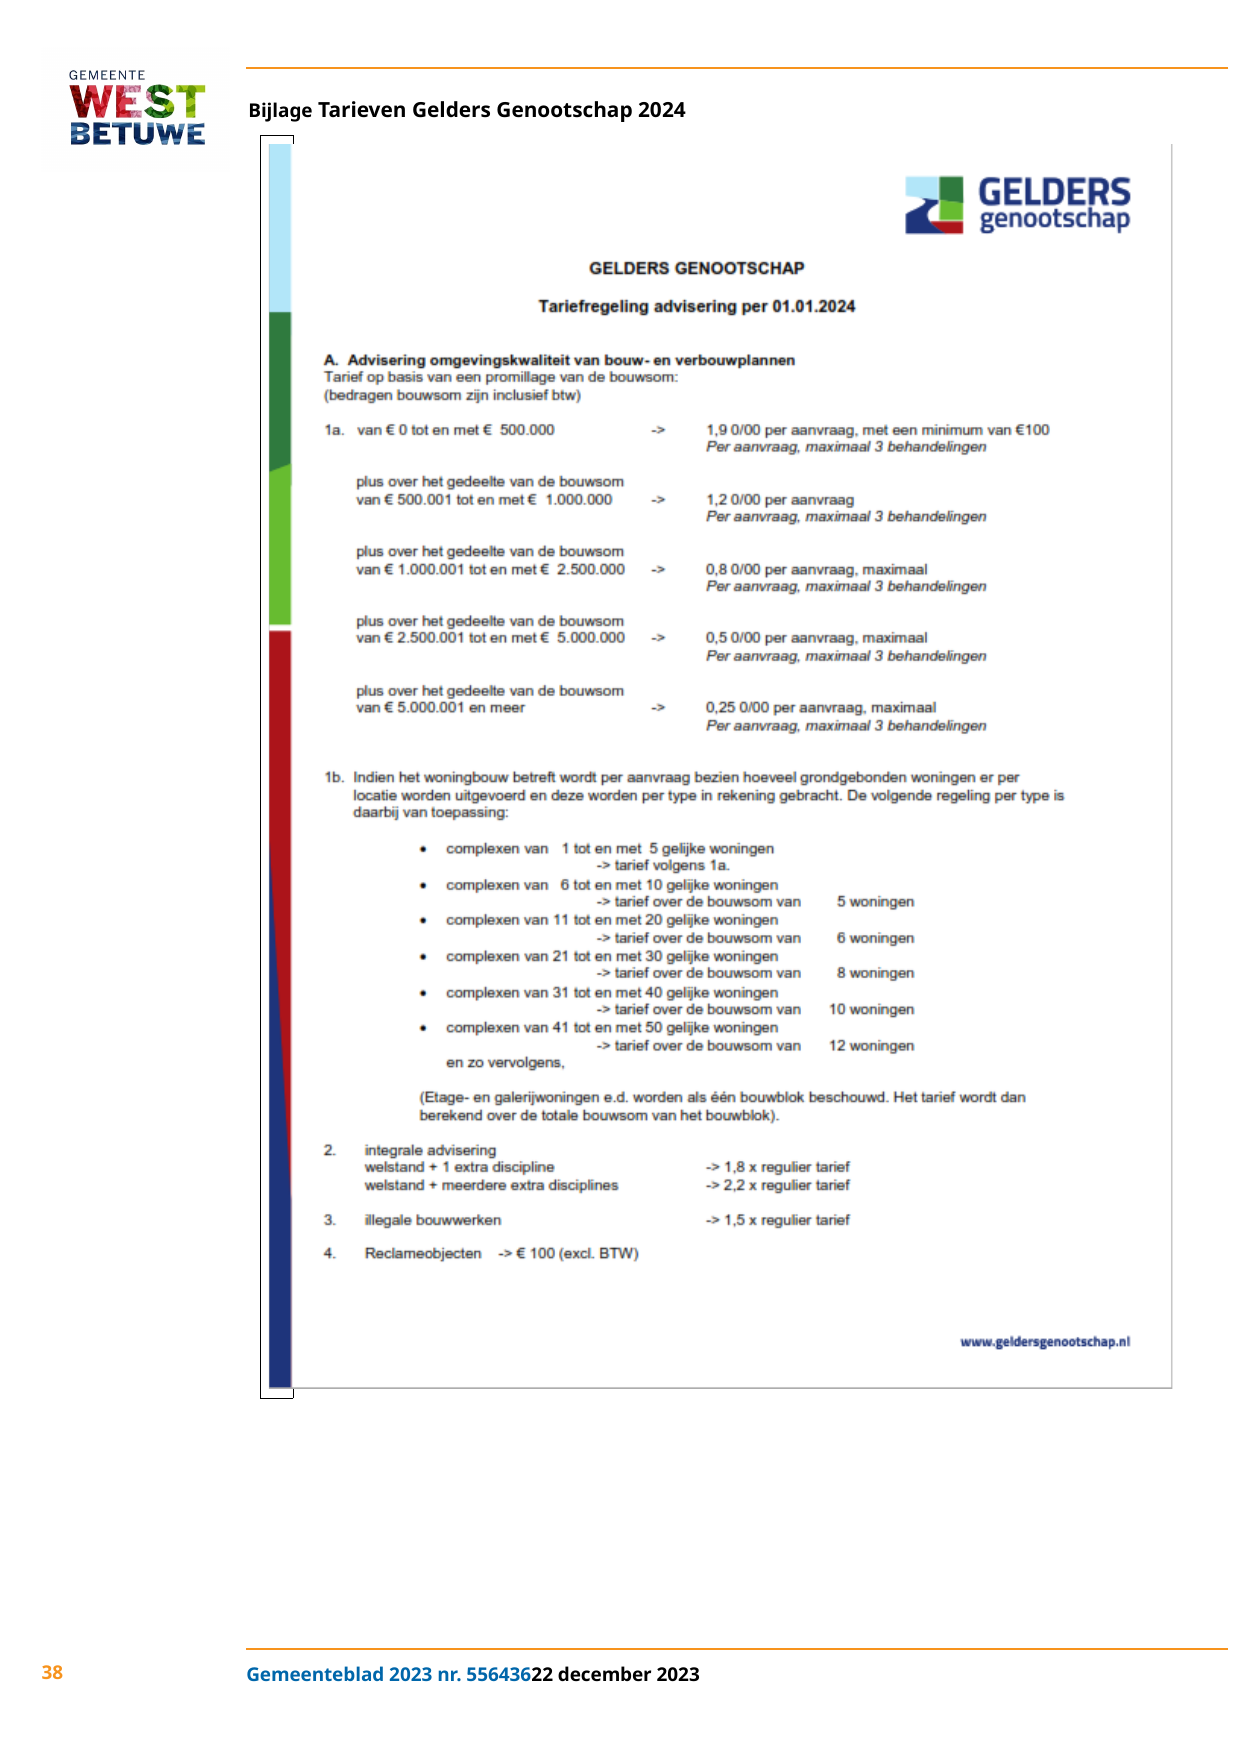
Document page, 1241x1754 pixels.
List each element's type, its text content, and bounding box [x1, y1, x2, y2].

text Bijlage Tarieven Gelders Genootschap 2024 [248, 95, 1152, 123]
picture [268, 144, 1173, 1389]
picture [41, 47, 231, 172]
